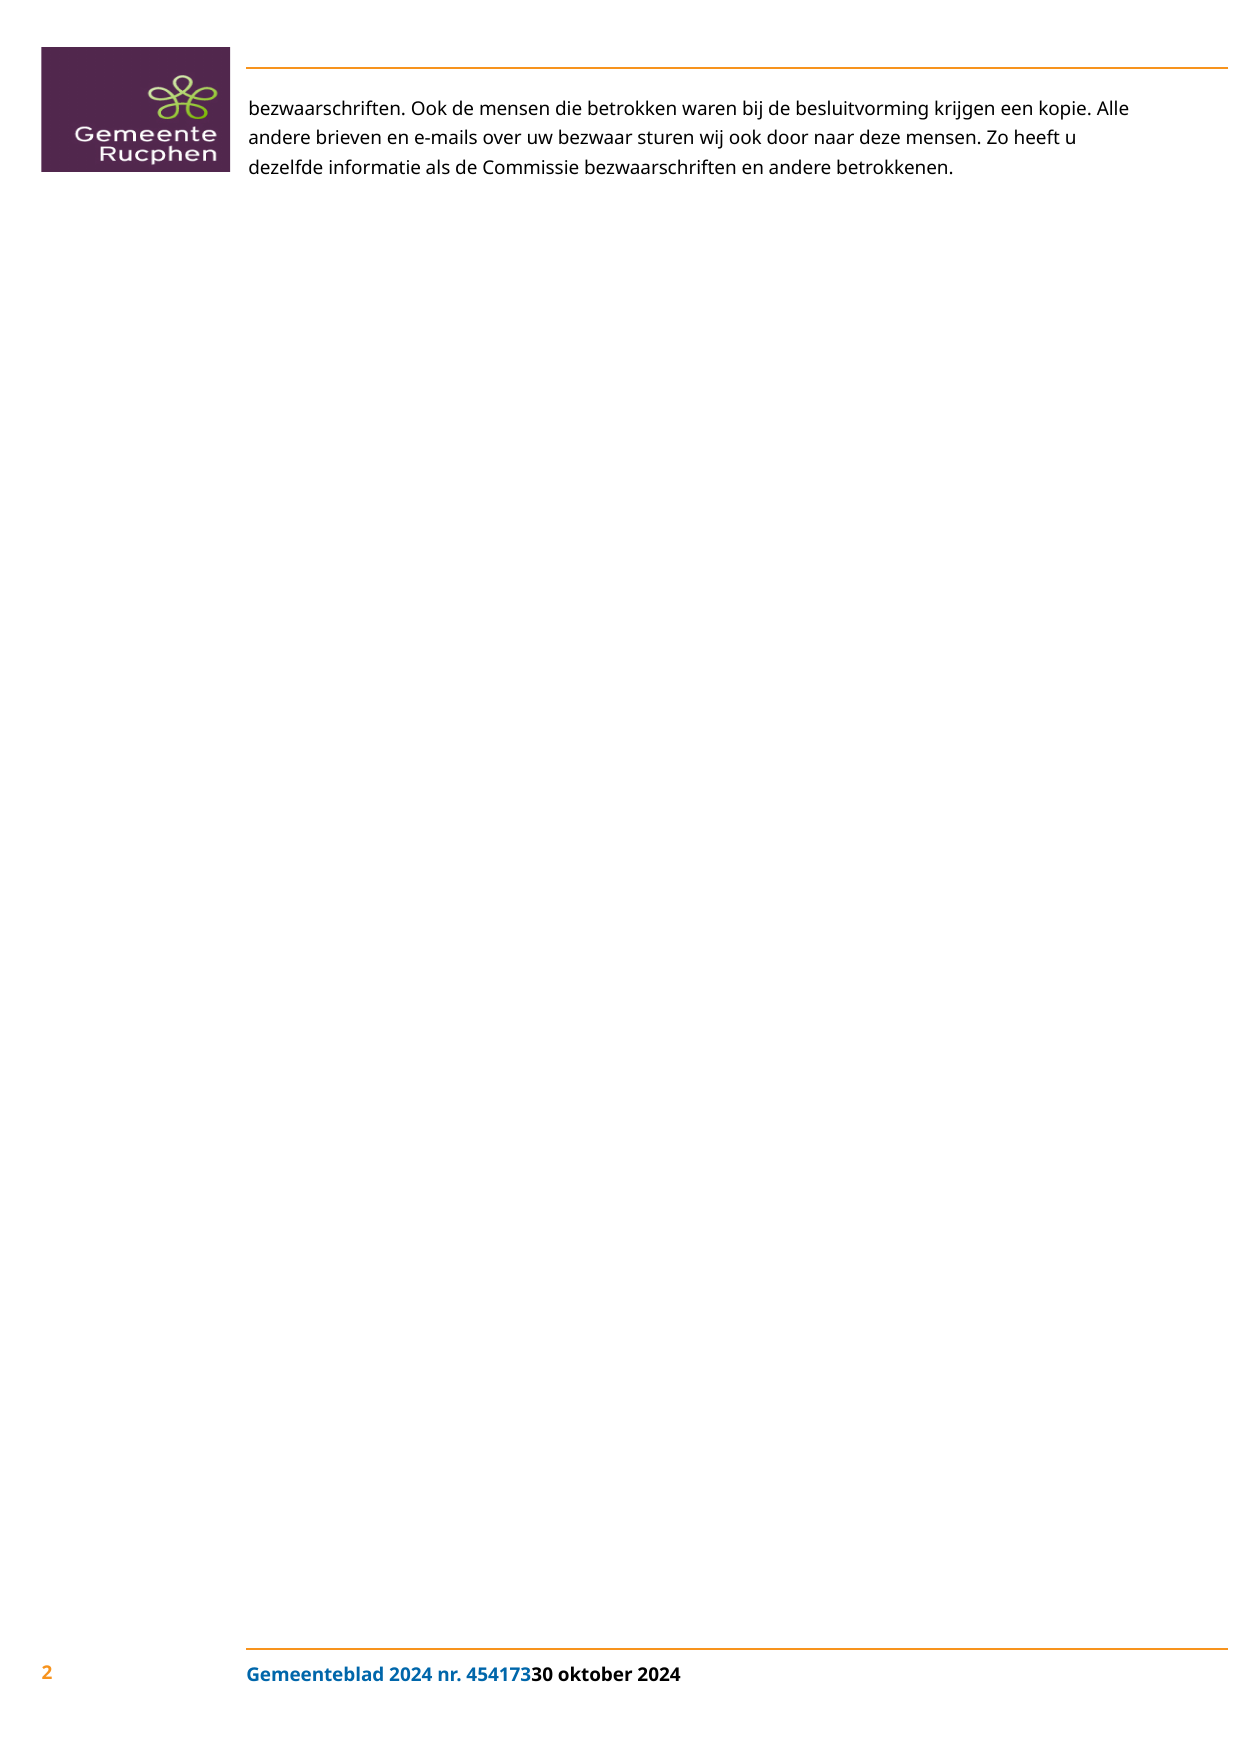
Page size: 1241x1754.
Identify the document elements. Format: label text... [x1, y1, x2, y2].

text bezwaarschriften. Ook de mensen die betrokken waren bij de besluitvorming krijgen een kopie. Alle andere brieven en e-mails over uw bezwaar sturen wij ook door naar deze mensen. Zo heeft u dezelfde informatie als de Commissie bezwaarschriften en andere betrokkenen. [248, 95, 1152, 180]
picture [41, 47, 231, 172]
